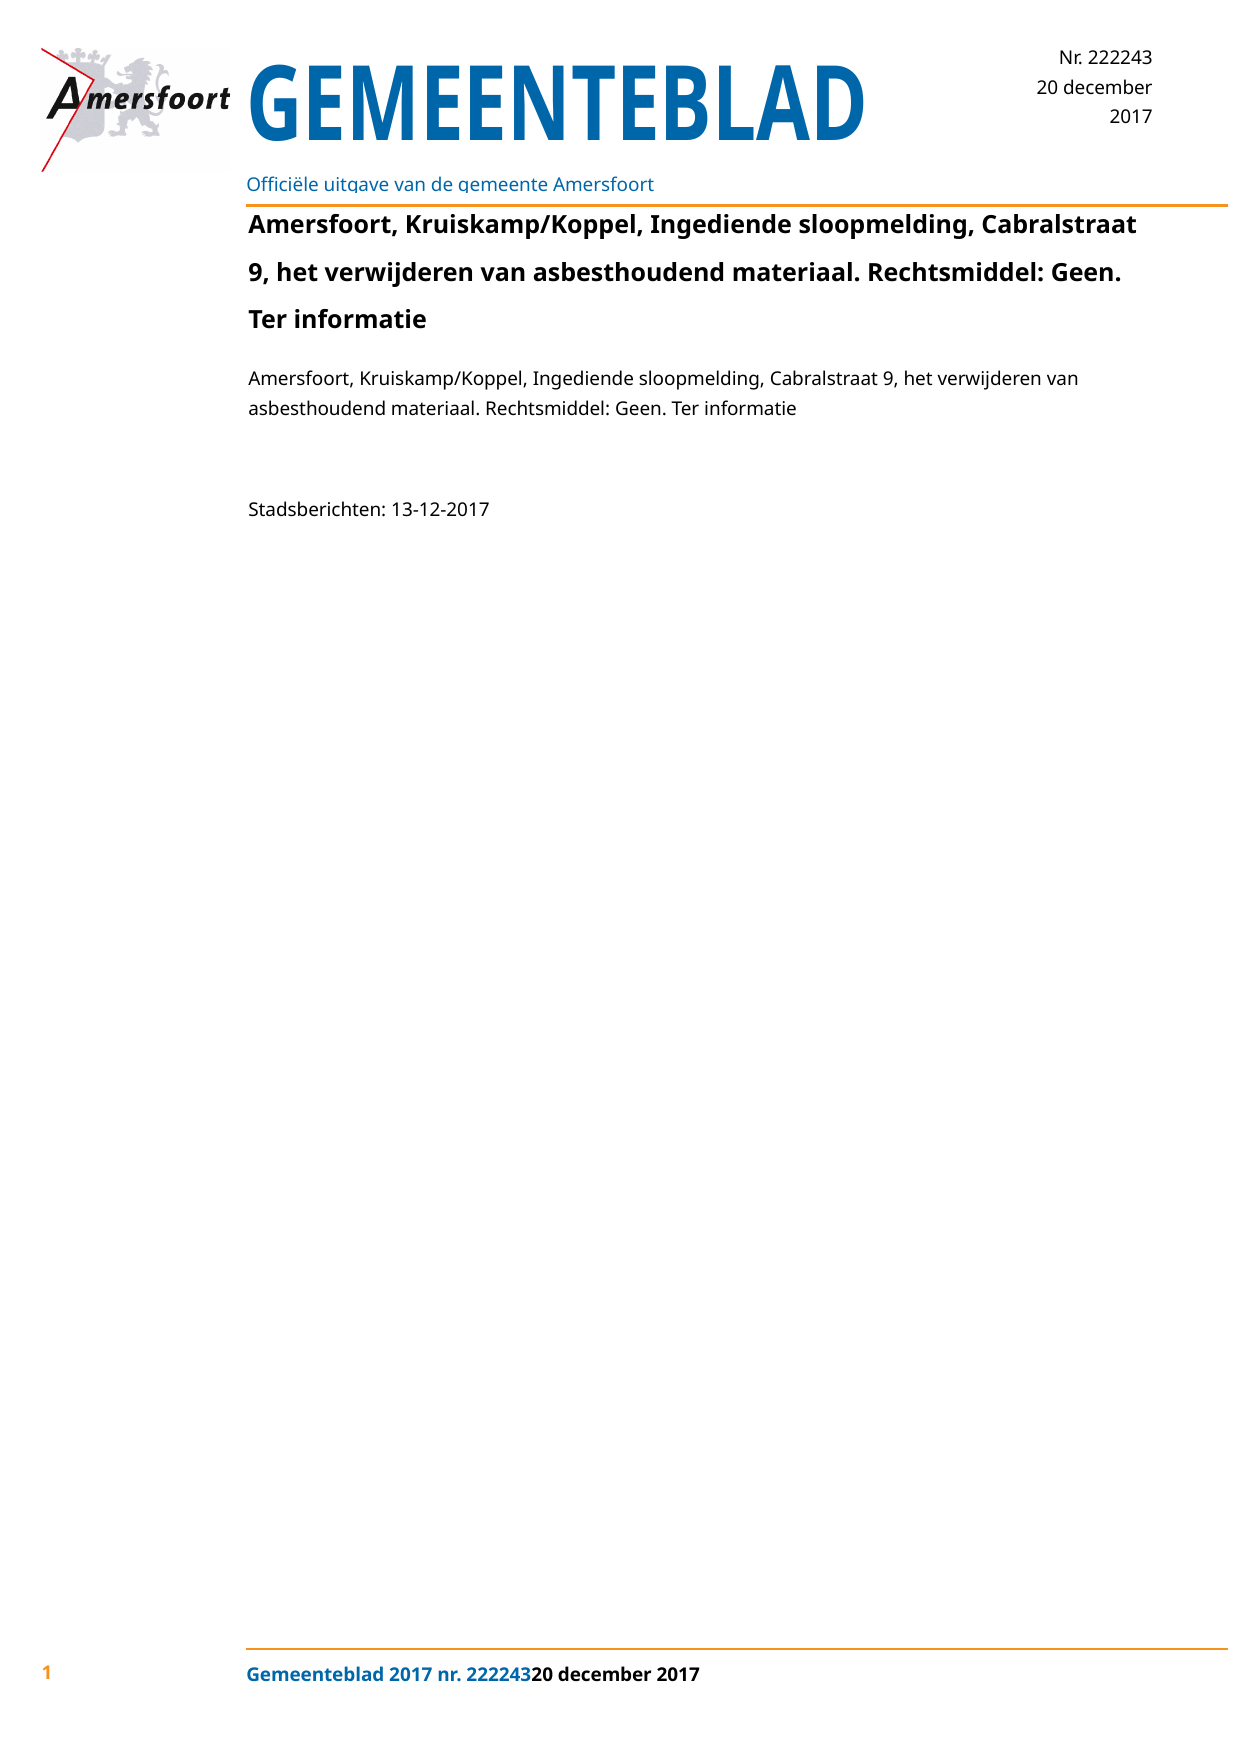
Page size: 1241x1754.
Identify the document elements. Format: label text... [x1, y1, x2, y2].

text Stadsberichten: 13-12-2017 [248, 496, 1152, 522]
text Amersfoort, Kruiskamp/Koppel, Ingediende sloopmelding, Cabralstraat 9, het verwijderen van asbesthoudend materiaal. Rechtsmiddel: Geen. Ter informatie [248, 366, 1152, 421]
picture [41, 47, 231, 172]
text Amersfoort, Kruiskamp/Koppel, Ingediende sloopmelding, Cabralstraat 9, het verwijderen van asbesthoudend materiaal. Rechtsmiddel: Geen. Ter informatie [248, 207, 1152, 336]
